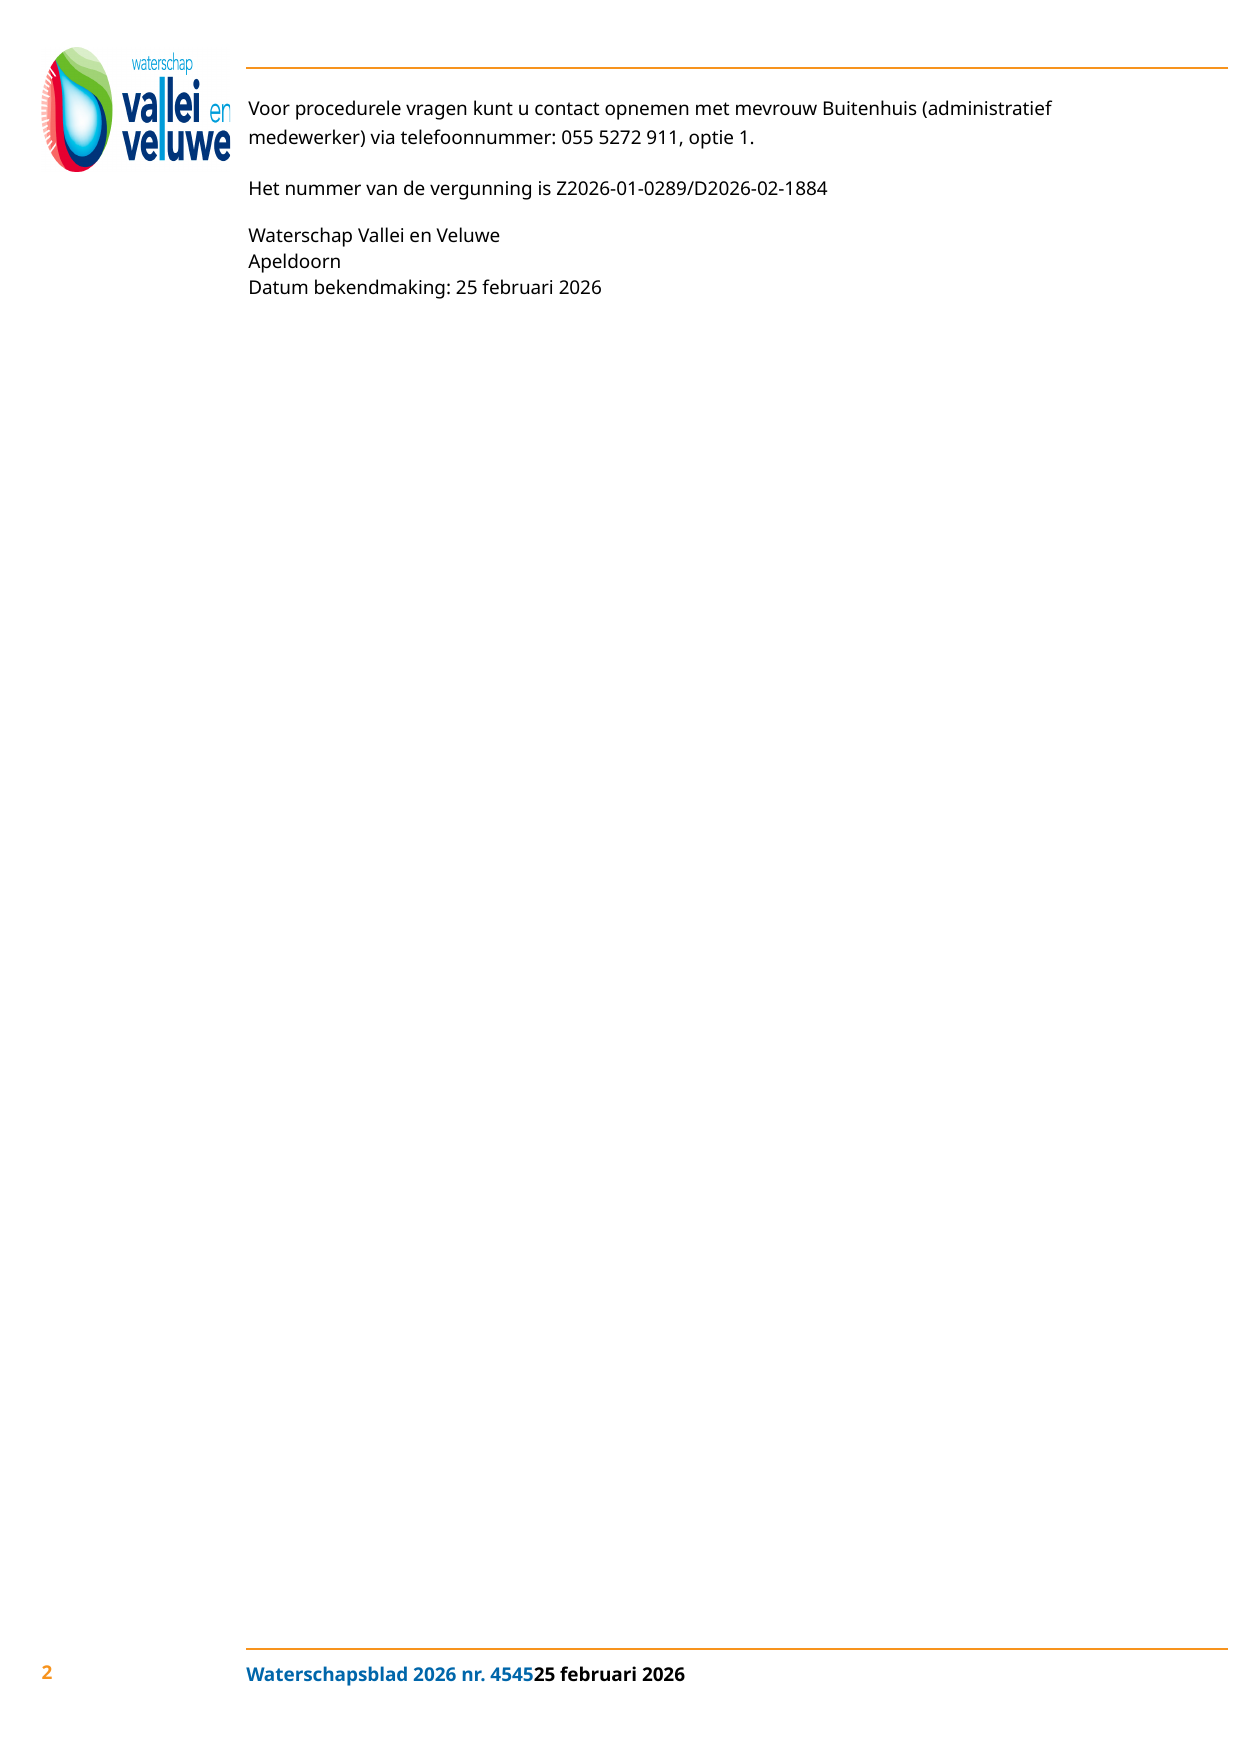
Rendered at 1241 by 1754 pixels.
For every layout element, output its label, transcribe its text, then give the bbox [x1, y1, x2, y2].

text Waterschap Vallei en Veluwe [248, 223, 1152, 248]
picture [41, 47, 231, 172]
text Apeldoorn [248, 248, 1152, 274]
text Voor procedurele vragen kunt u contact opnemen met mevrouw Buitenhuis (administratief medewerker) via telefoonnummer: 055 5272 911, optie 1. [248, 95, 1152, 150]
text Datum bekendmaking: 25 februari 2026 [248, 274, 1152, 300]
text Het nummer van de vergunning is Z2026-01-0289/D2026-02-1884 [248, 175, 1152, 201]
